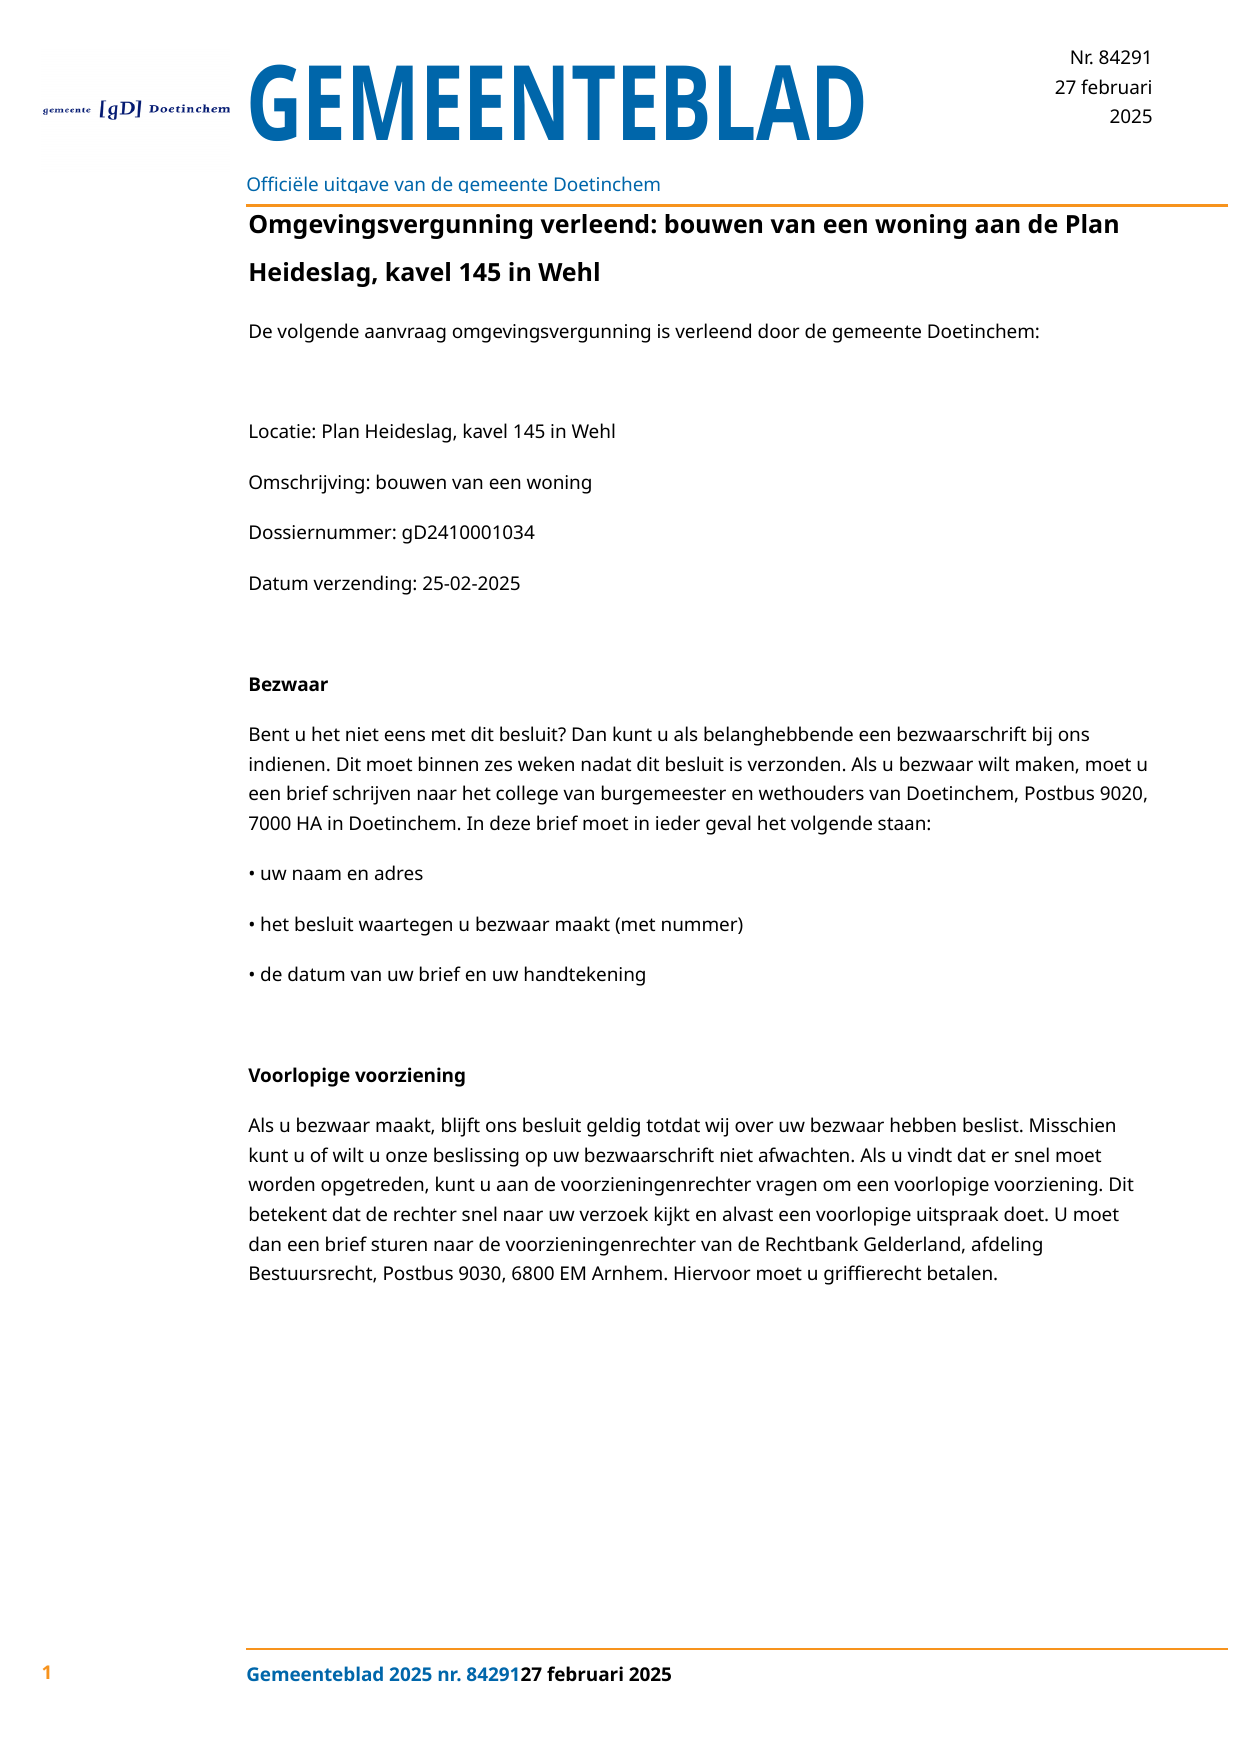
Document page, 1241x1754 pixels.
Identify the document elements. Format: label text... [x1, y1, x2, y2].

text Voorlopige voorziening [248, 1062, 1152, 1088]
text Als u bezwaar maakt, blijft ons besluit geldig totdat wij over uw bezwaar hebben beslist. Misschien kunt u of wilt u onze beslissing op uw bezwaarschrift niet afwachten. Als u vindt dat er snel moet worden opgetreden, kunt u aan de voorzieningenrechter vragen om een voorlopige voorziening. Dit betekent dat de rechter snel naar uw verzoek kijkt en alvast een voorlopige uitspraak doet. U moet dan een brief sturen naar de voorzieningenrechter van de Rechtbank Gelderland, afdeling Bestuursrecht, Postbus 9030, 6800 EM Arnhem. Hiervoor moet u griffierecht betalen. [248, 1112, 1152, 1286]
text • uw naam en adres [248, 860, 1152, 886]
text • de datum van uw brief en uw handtekening [248, 961, 1152, 987]
text Omgevingsvergunning verleend: bouwen van een woning aan de Plan Heideslag, kavel 145 in Wehl [248, 207, 1152, 288]
text De volgende aanvraag omgevingsvergunning is verleend door de gemeente Doetinchem: [248, 318, 1152, 344]
text Omschrijving: bouwen van een woning [248, 469, 1152, 495]
picture [41, 47, 231, 172]
text Datum verzending: 25-02-2025 [248, 570, 1152, 596]
text Bezwaar [248, 671, 1152, 697]
text Dossiernummer: gD2410001034 [248, 519, 1152, 545]
text Bent u het niet eens met dit besluit? Dan kunt u als belanghebbende een bezwaarschrift bij ons indienen. Dit moet binnen zes weken nadat dit besluit is verzonden. Als u bezwaar wilt maken, moet u een brief schrijven naar het college van burgemeester en wethouders van Doetinchem, Postbus 9020, 7000 HA in Doetinchem. In deze brief moet in ieder geval het volgende staan: [248, 721, 1152, 836]
text • het besluit waartegen u bezwaar maakt (met nummer) [248, 911, 1152, 937]
text Locatie: Plan Heideslag, kavel 145 in Wehl [248, 419, 1152, 444]
